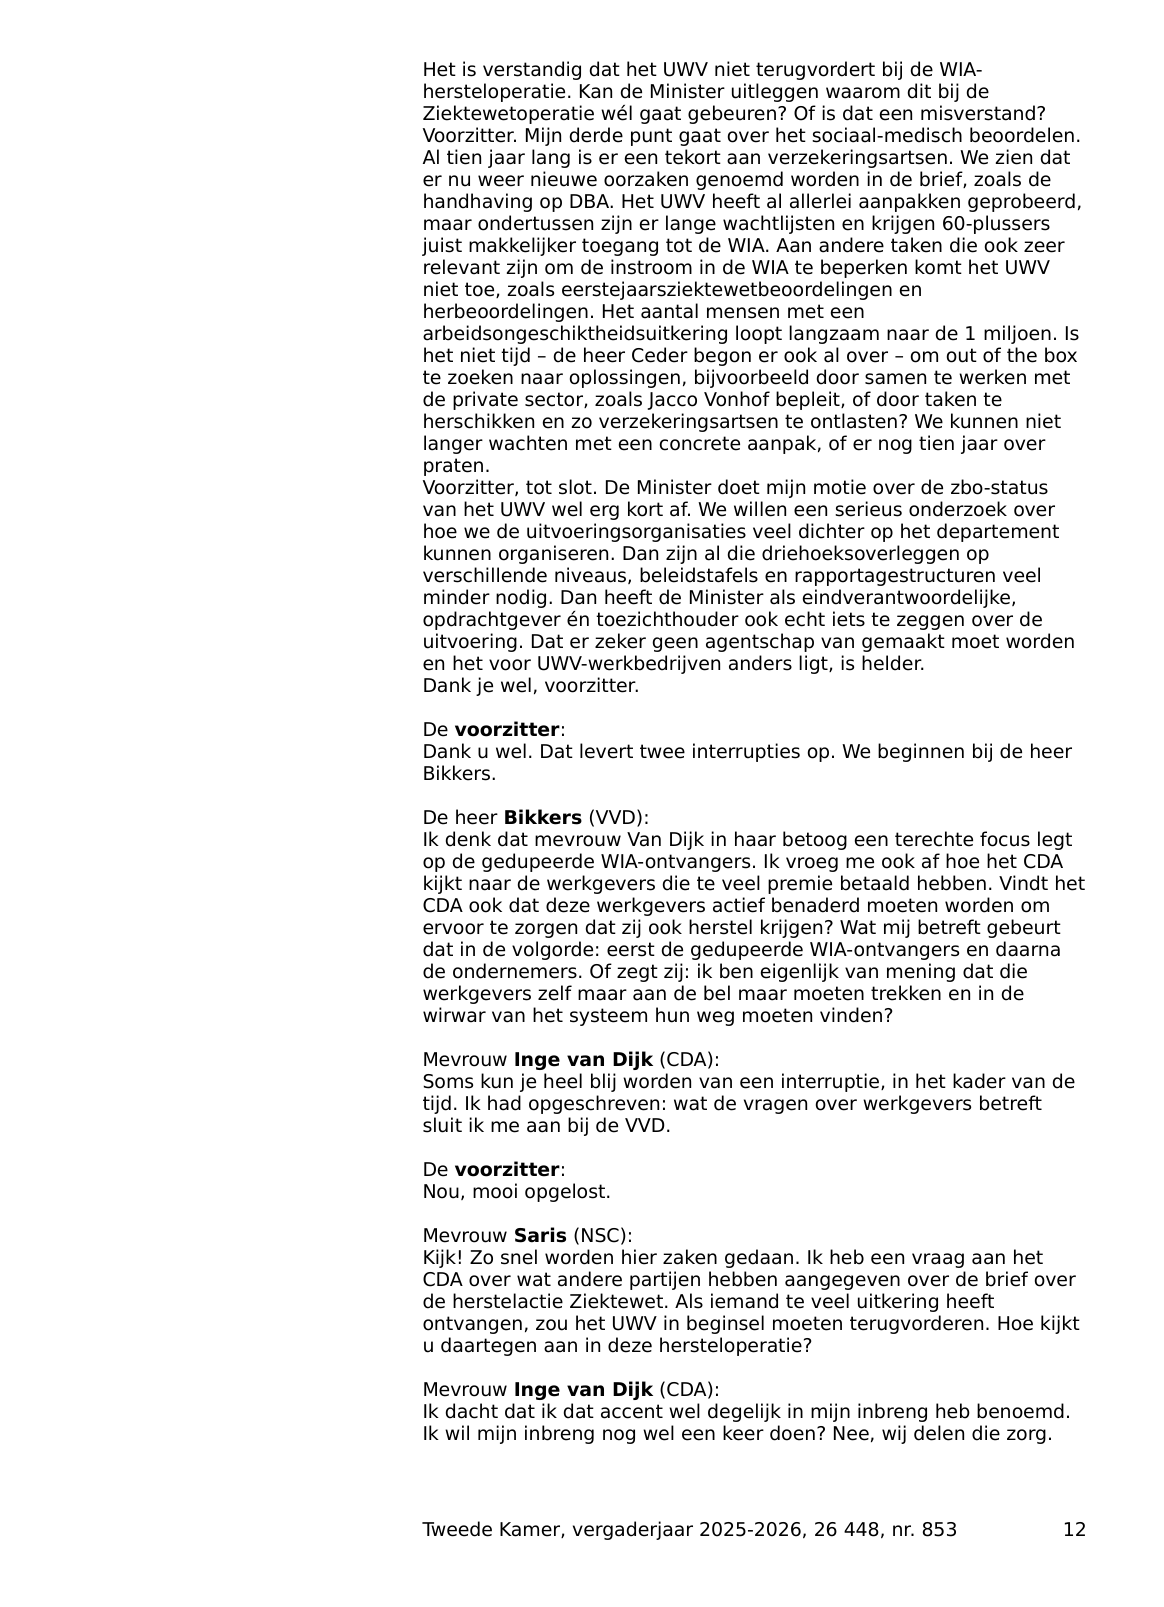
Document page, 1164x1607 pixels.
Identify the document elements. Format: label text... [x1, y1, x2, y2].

text Voorzitter, tot slot. De Minister doet mijn motie over de zbo-status van het UWV wel erg kort af. We willen een serieus onderzoek over hoe we de uitvoeringsorganisaties veel dichter op het departement kunnen organiseren. Dan zijn al die driehoeksoverleggen op verschillende niveaus, beleidstafels en rapportagestructuren veel minder nodig. Dan heeft de Minister als eindverantwoordelijke, opdrachtgever én toezichthouder ook echt iets te zeggen over de uitvoering. Dat er zeker geen agentschap van gemaakt moet worden en het voor UWV-werkbedrijven anders ligt, is helder. [422, 477, 1087, 674]
text Dank je wel, voorzitter. [422, 674, 1087, 696]
text Nou, mooi opgelost. [422, 1181, 1087, 1203]
text Dank u wel. Dat levert twee interrupties op. We beginnen bij de heer Bikkers. [422, 741, 1087, 784]
text Mevrouw Inge van Dijk (CDA): [422, 1049, 1087, 1071]
text De voorzitter: [422, 1159, 1087, 1181]
text Kijk! Zo snel worden hier zaken gedaan. Ik heb een vraag aan het CDA over wat andere partijen hebben aangegeven over de brief over de herstelactie Ziektewet. Als iemand te veel uitkering heeft ontvangen, zou het UWV in beginsel moeten terugvorderen. Hoe kijkt u daartegen aan in deze hersteloperatie? [422, 1247, 1087, 1357]
text Mevrouw Inge van Dijk (CDA): [422, 1379, 1087, 1401]
text Ik dacht dat ik dat accent wel degelijk in mijn inbreng heb benoemd. Ik wil mijn inbreng nog wel een keer doen? Nee, wij delen die zorg. [422, 1401, 1087, 1445]
text Soms kun je heel blij worden van een interruptie, in het kader van de tijd. Ik had opgeschreven: wat de vragen over werkgevers betreft sluit ik me aan bij de VVD. [422, 1071, 1087, 1137]
text Het is verstandig dat het UWV niet terugvordert bij de WIA-hersteloperatie. Kan de Minister uitleggen waarom dit bij de Ziektewetoperatie wél gaat gebeuren? Of is dat een misverstand? [422, 59, 1087, 125]
text Voorzitter. Mijn derde punt gaat over het sociaal-medisch beoordelen. Al tien jaar lang is er een tekort aan verzekeringsartsen. We zien dat er nu weer nieuwe oorzaken genoemd worden in de brief, zoals de handhaving op DBA. Het UWV heeft al allerlei aanpakken geprobeerd, maar ondertussen zijn er lange wachtlijsten en krijgen 60-plussers juist makkelijker toegang tot de WIA. Aan andere taken die ook zeer relevant zijn om de instroom in de WIA te beperken komt het UWV niet toe, zoals eerstejaarsziektewetbeoordelingen en herbeoordelingen. Het aantal mensen met een arbeidsongeschiktheidsuitkering loopt langzaam naar de 1 miljoen. Is het niet tijd – de heer Ceder begon er ook al over – om out of the box te zoeken naar oplossingen, bijvoorbeeld door samen te werken met de private sector, zoals Jacco Vonhof bepleit, of door taken te herschikken en zo verzekeringsartsen te ontlasten? We kunnen niet langer wachten met een concrete aanpak, of er nog tien jaar over praten. [422, 125, 1087, 477]
text De heer Bikkers (VVD): [422, 807, 1087, 829]
text Ik denk dat mevrouw Van Dijk in haar betoog een terechte focus legt op de gedupeerde WIA-ontvangers. Ik vroeg me ook af hoe het CDA kijkt naar de werkgevers die te veel premie betaald hebben. Vindt het CDA ook dat deze werkgevers actief benaderd moeten worden om ervoor te zorgen dat zij ook herstel krijgen? Wat mij betreft gebeurt dat in de volgorde: eerst de gedupeerde WIA-ontvangers en daarna de ondernemers. Of zegt zij: ik ben eigenlijk van mening dat die werkgevers zelf maar aan de bel maar moeten trekken en in de wirwar van het systeem hun weg moeten vinden? [422, 829, 1087, 1027]
text De voorzitter: [422, 719, 1087, 741]
text Mevrouw Saris (NSC): [422, 1225, 1087, 1247]
